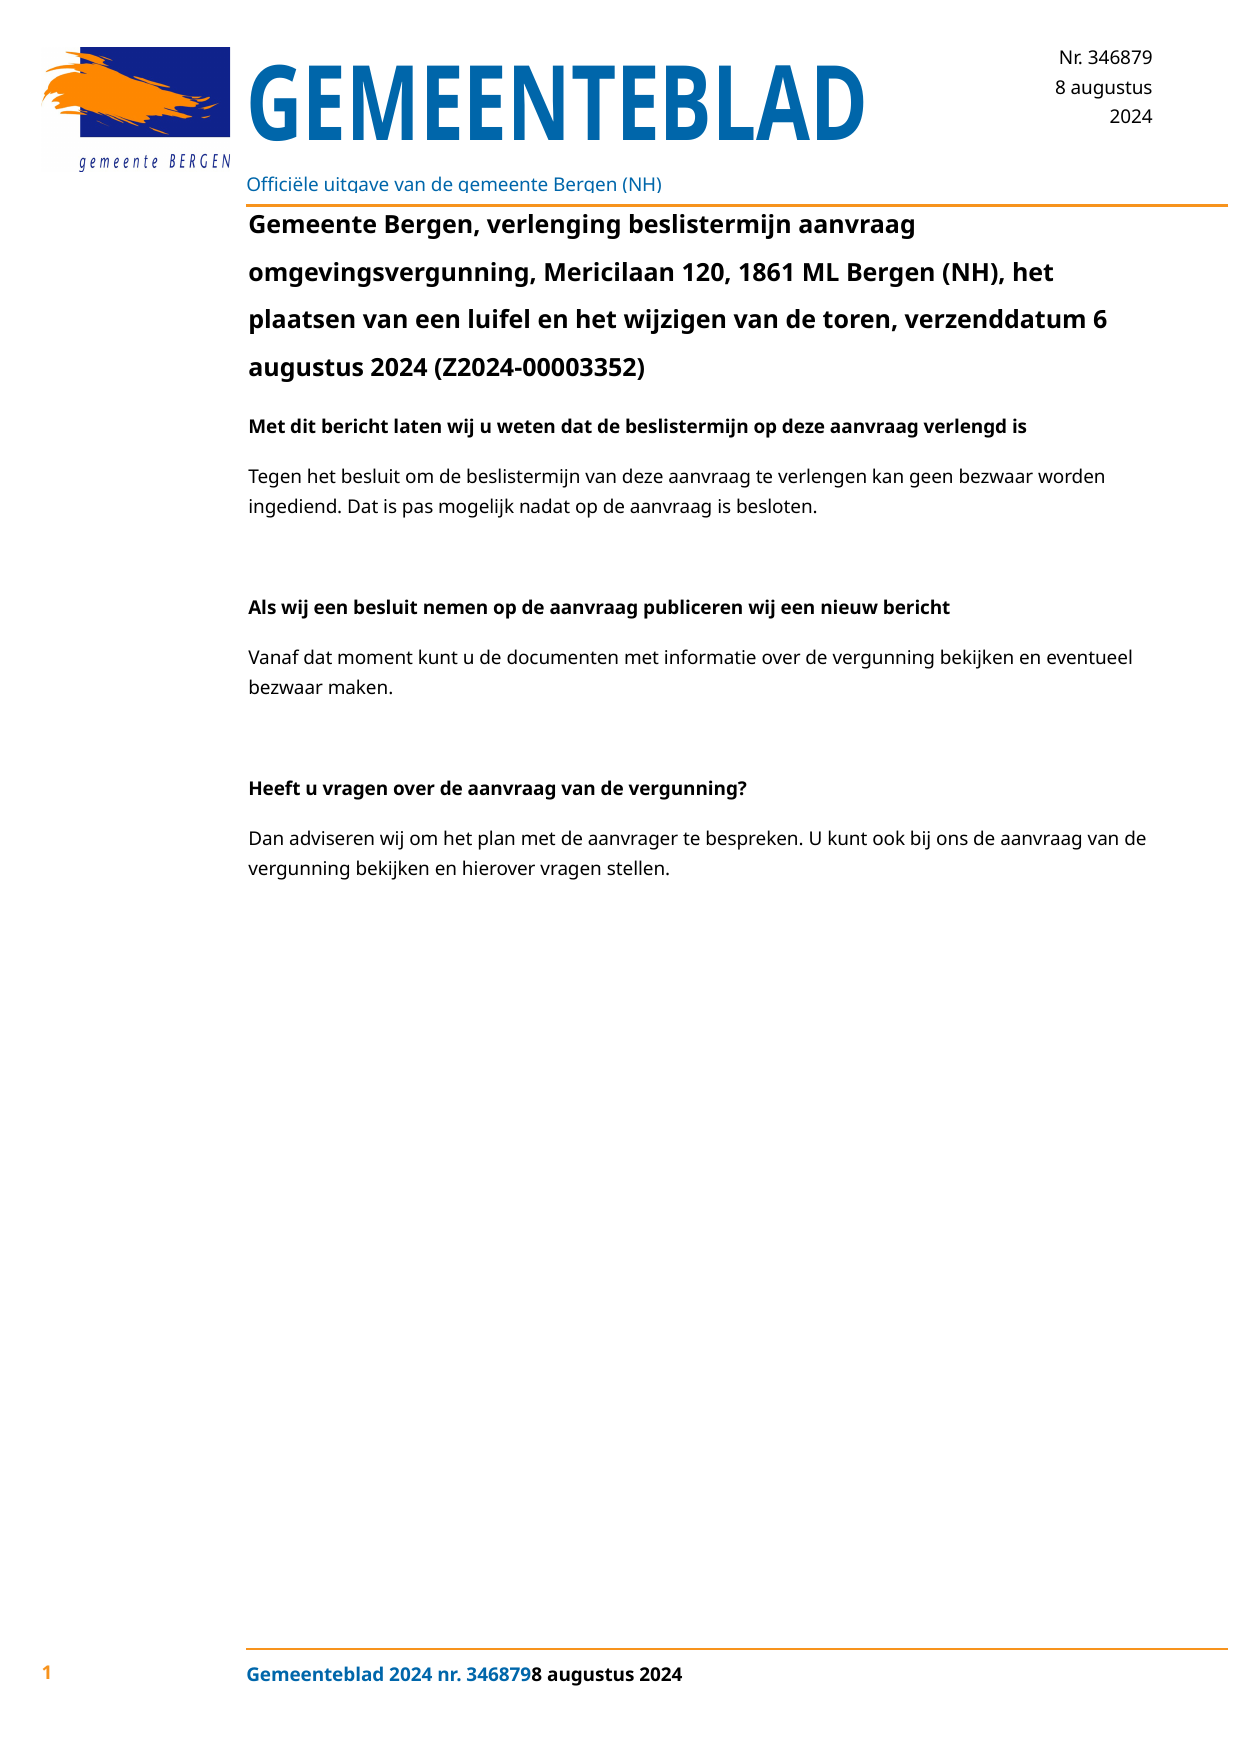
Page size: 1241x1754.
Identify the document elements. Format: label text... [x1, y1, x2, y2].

text Tegen het besluit om de beslistermijn van deze aanvraag te verlengen kan geen bezwaar worden ingediend. Dat is pas mogelijk nadat op de aanvraag is besloten. [248, 463, 1152, 519]
text Met dit bericht laten wij u weten dat de beslistermijn op deze aanvraag verlengd is [248, 413, 1152, 439]
text Heeft u vragen over de aanvraag van de vergunning? [248, 775, 1152, 801]
text Vanaf dat moment kunt u de documenten met informatie over de vergunning bekijken en eventueel bezwaar maken. [248, 644, 1152, 700]
picture [41, 47, 231, 172]
text Als wij een besluit nemen op de aanvraag publiceren wij een nieuw bericht [248, 594, 1152, 620]
text Dan adviseren wij om het plan met de aanvrager te bespreken. U kunt ook bij ons de aanvraag van de vergunning bekijken en hierover vragen stellen. [248, 825, 1152, 881]
text Gemeente Bergen, verlenging beslistermijn aanvraag omgevingsvergunning, Mericilaan 120, 1861 ML Bergen (NH), het plaatsen van een luifel en het wijzigen van de toren, verzenddatum 6 augustus 2024 (Z2024-00003352) [248, 207, 1152, 384]
